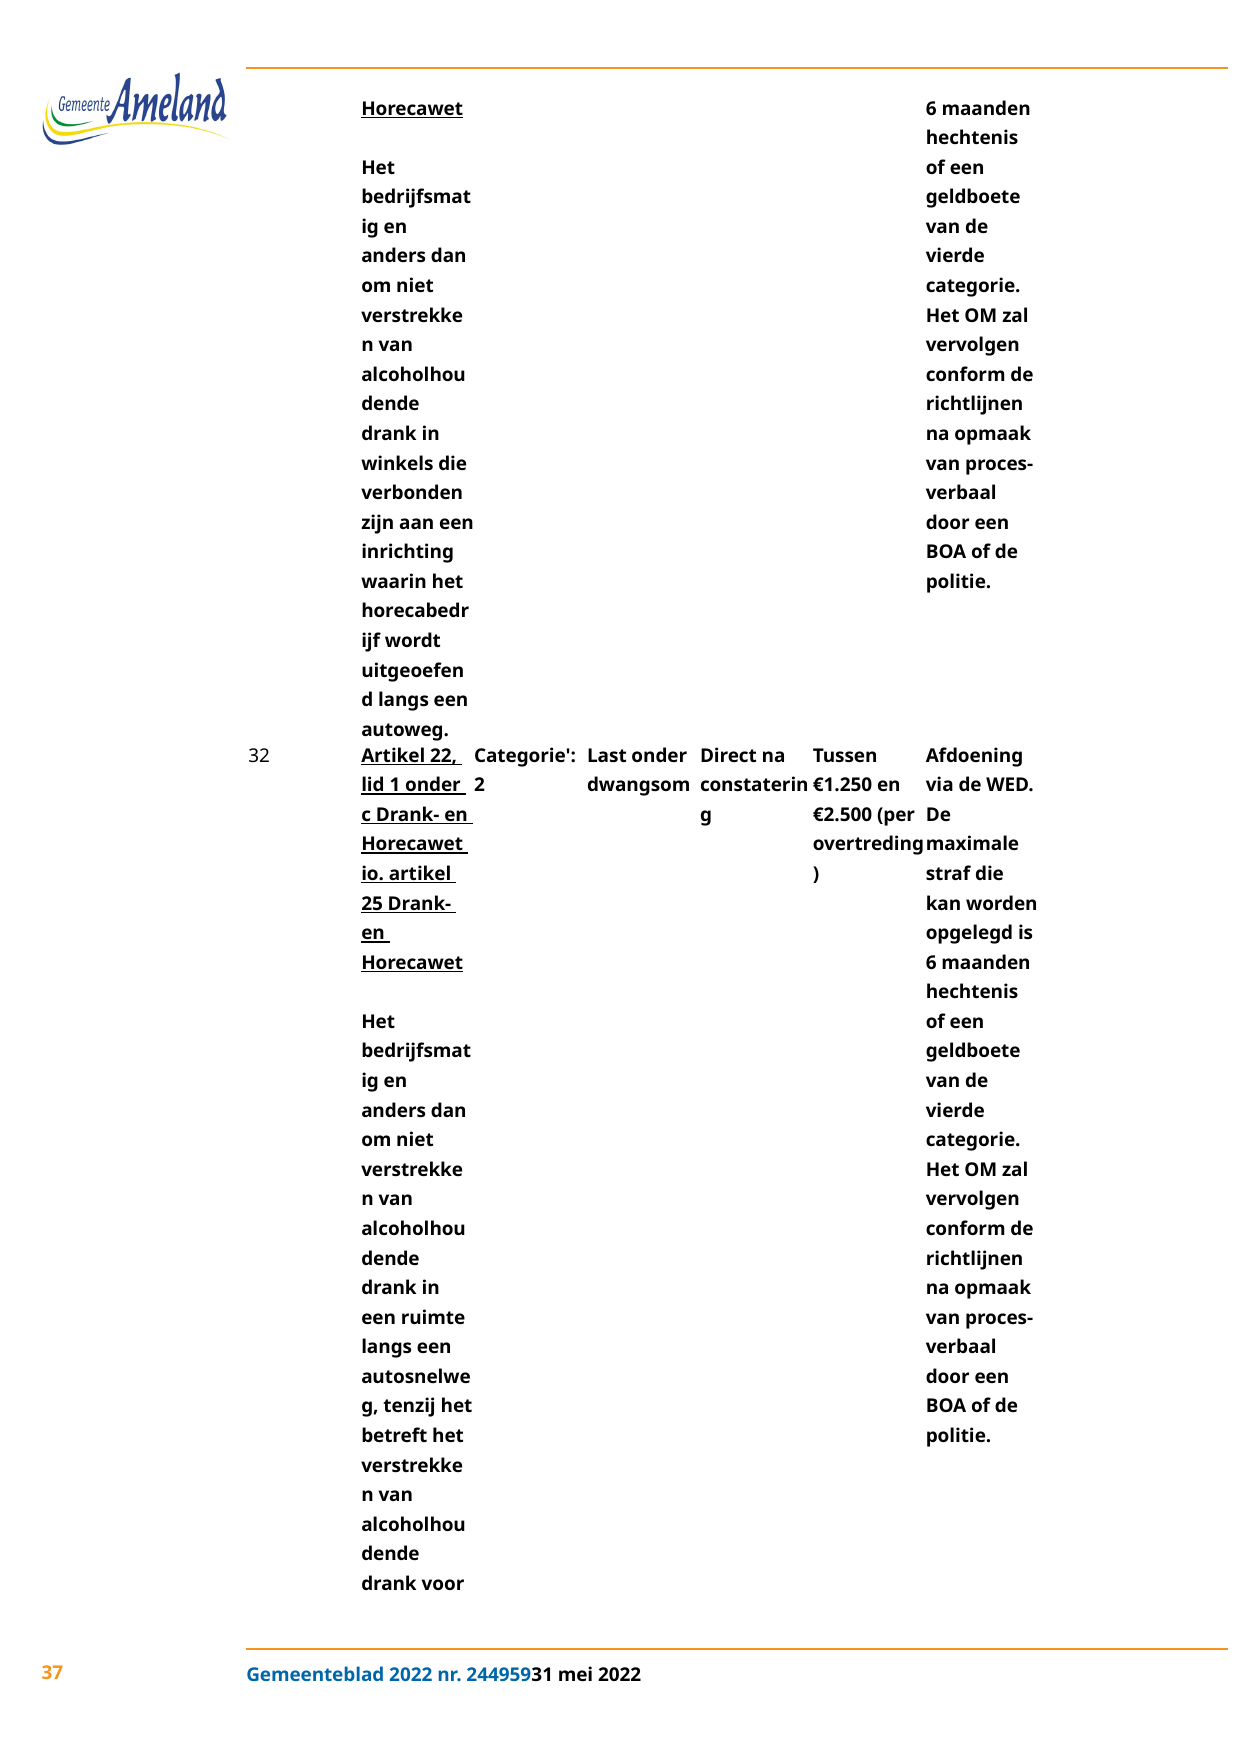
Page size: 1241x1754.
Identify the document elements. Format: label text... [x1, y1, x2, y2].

table_cell Tussen €1.250 en €2.500 (per overtreding) [813, 742, 926, 1596]
table_cell [474, 95, 587, 742]
table_cell Direct na constatering [700, 742, 813, 1596]
table_cell 6 maanden hechtenis of een geldboete van de vierde categorie. Het OM zal vervolgen conform de richtlijnen na opmaak van proces- verbaal door een BOA of de politie. [926, 95, 1038, 742]
table_cell Categorie': 2 [474, 742, 587, 1596]
picture [41, 47, 231, 172]
table_cell [1039, 742, 1152, 1596]
table_cell Horecawet Het bedrijfsmatig en anders dan om niet verstrekken van alcoholhoudende drank in winkels die verbonden zijn aan een inrichting waarin het horecabedrijf wordt uitgeoefend langs een autoweg. [361, 95, 474, 742]
table_cell Artikel 22, lid 1 onder c Drank- en Horecawet io. artikel 25 Drank- en Horecawet Het bedrijfsmatig en anders dan om niet verstrekken van alcoholhoudende drank in een ruimte langs een autosnelweg, tenzij het betreft het verstrekken van alcoholhoudende drank voor [361, 742, 474, 1596]
table_cell [587, 95, 700, 742]
table_cell [813, 95, 926, 742]
table_cell 32 [248, 742, 361, 1596]
table_cell [700, 95, 813, 742]
table_cell Afdoening via de WED. De maximale straf die kan worden opgelegd is 6 maanden hechtenis of een geldboete van de vierde categorie. Het OM zal vervolgen conform de richtlijnen na opmaak van proces- verbaal door een BOA of de politie. [926, 742, 1038, 1596]
table_cell [1039, 95, 1152, 742]
table_cell Last onder dwangsom [587, 742, 700, 1596]
table_cell [248, 95, 361, 742]
